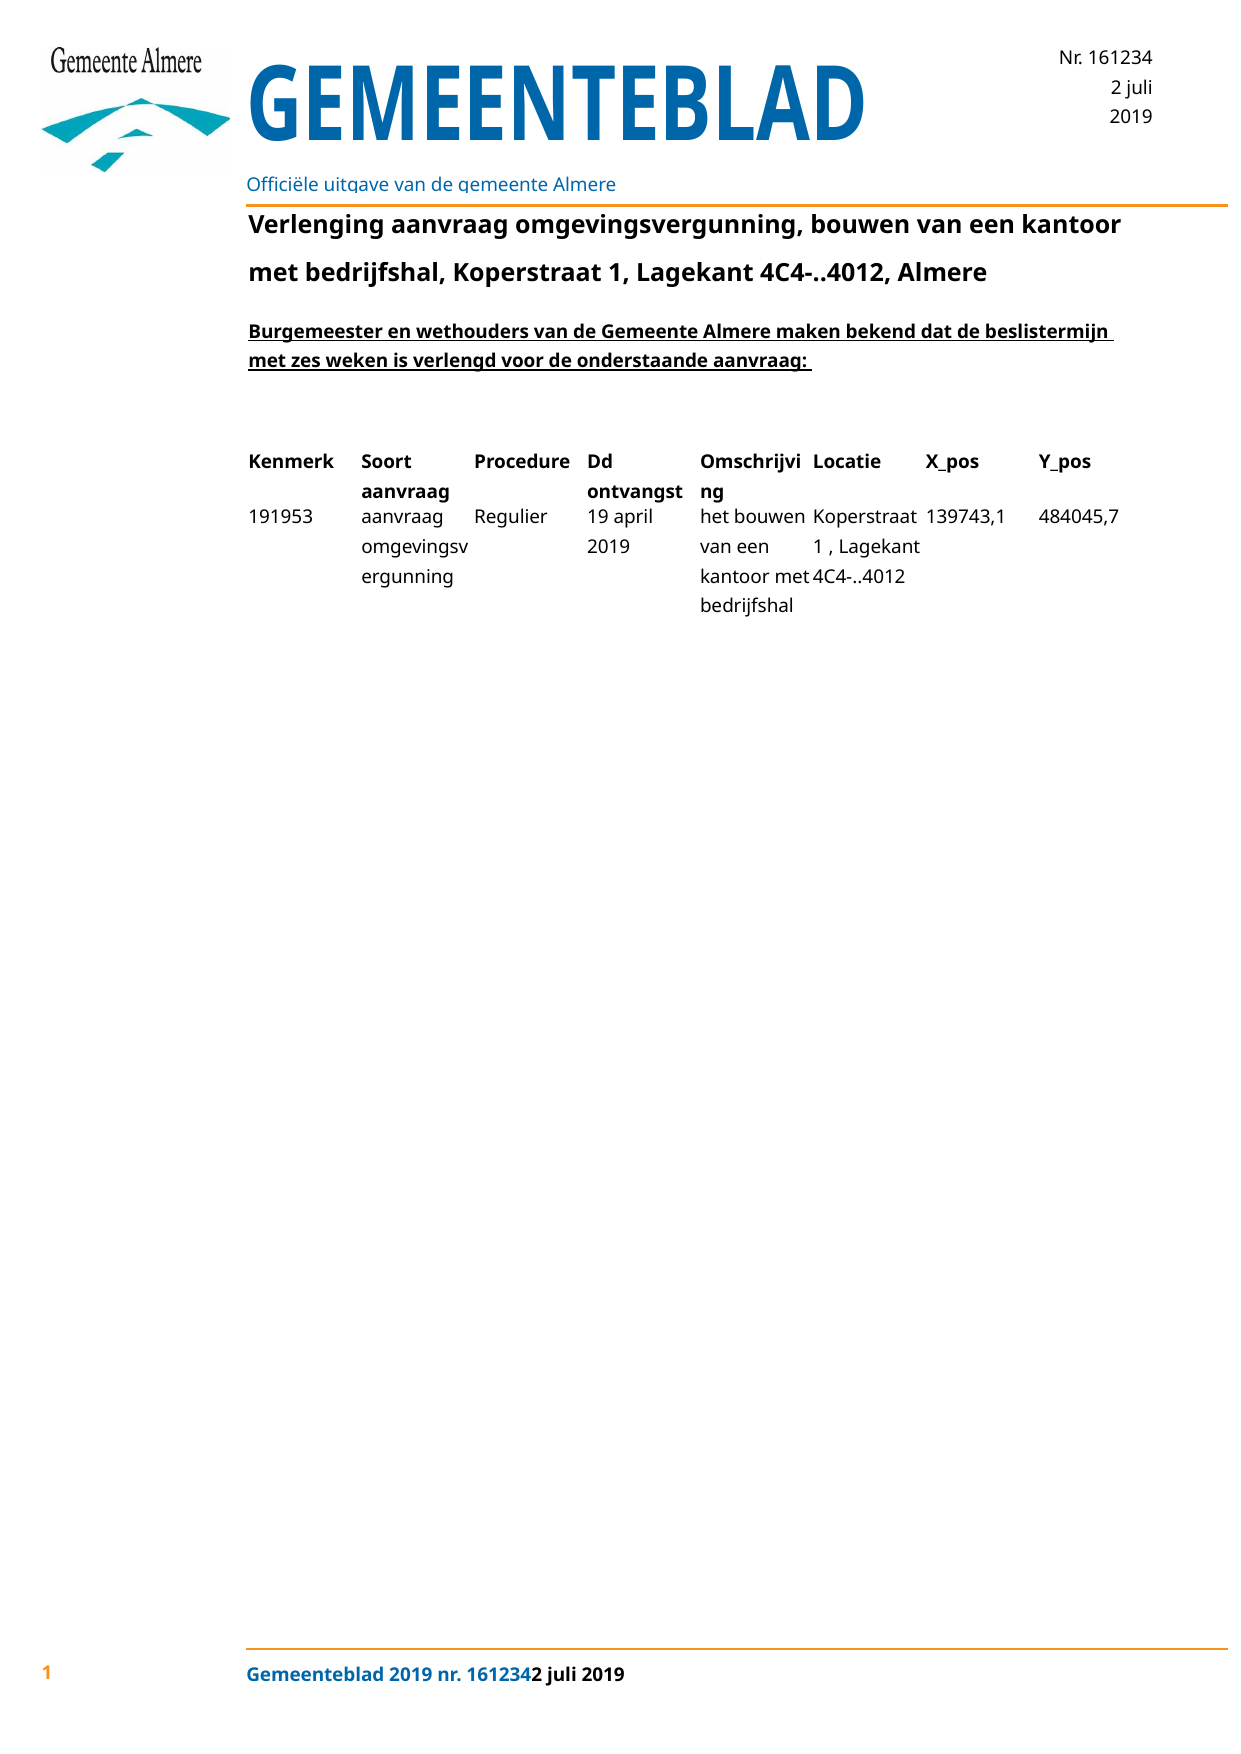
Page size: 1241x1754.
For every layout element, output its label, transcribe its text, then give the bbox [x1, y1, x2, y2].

table_header Y_pos [1039, 449, 1152, 504]
text Verlenging aanvraag omgevingsvergunning, bouwen van een kantoor met bedrijfshal, Koperstraat 1, Lagekant 4C4-..4012, Almere [248, 207, 1152, 288]
table_cell Koperstraat 1 , Lagekant 4C4-..4012 [813, 504, 926, 618]
table_header Procedure [474, 449, 587, 504]
picture [41, 47, 231, 172]
table_header X_pos [926, 449, 1038, 504]
table_header Soort aanvraag [361, 449, 474, 504]
table_cell aanvraag omgevingsvergunning [361, 504, 474, 618]
text Burgemeester en wethouders van de Gemeente Almere maken bekend dat de beslistermijn met zes weken is verlengd voor de onderstaande aanvraag: [248, 318, 1152, 373]
table_header Kenmerk [248, 449, 361, 504]
table_cell 19 april 2019 [587, 504, 700, 618]
table_header Locatie [813, 449, 926, 504]
table_cell 484045,7 [1039, 504, 1152, 618]
table_header Omschrijving [700, 449, 813, 504]
table_cell 139743,1 [926, 504, 1038, 618]
table_cell 191953 [248, 504, 361, 618]
table_cell het bouwen van een kantoor met bedrijfshal [700, 504, 813, 618]
table_header Dd ontvangst [587, 449, 700, 504]
table_cell Regulier [474, 504, 587, 618]
